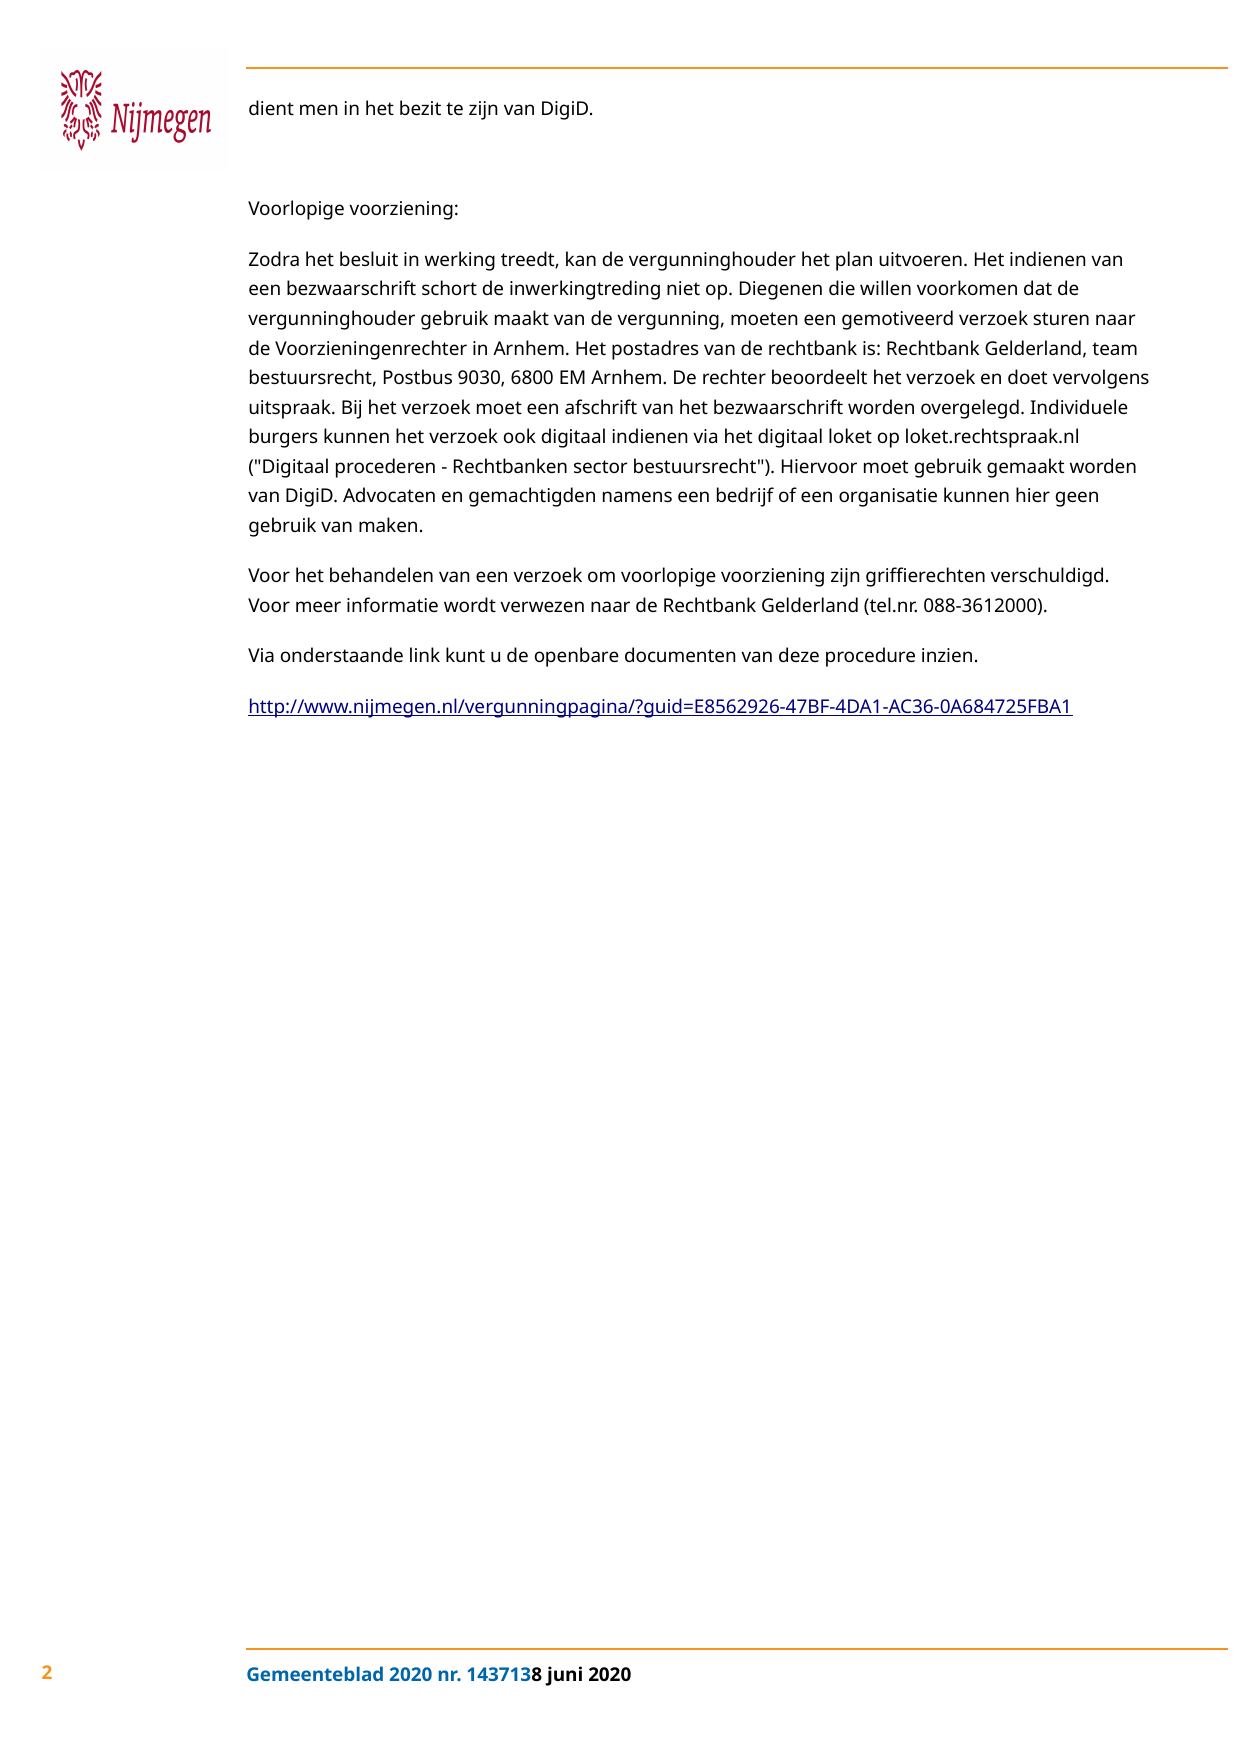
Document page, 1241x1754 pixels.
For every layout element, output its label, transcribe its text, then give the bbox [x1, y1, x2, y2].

text http://www.nijmegen.nl/vergunningpagina/?guid=E8562926-47BF-4DA1-AC36-0A684725FBA1 [248, 693, 1152, 719]
picture [41, 47, 231, 172]
text dient men in het bezit te zijn van DigiD. [248, 95, 1152, 121]
text Via onderstaande link kunt u de openbare documenten van deze procedure inzien. [248, 643, 1152, 668]
text Voor het behandelen van een verzoek om voorlopige voorziening zijn griffierechten verschuldigd. Voor meer informatie wordt verwezen naar de Rechtbank Gelderland (tel.nr. 088-3612000). [248, 563, 1152, 618]
text Zodra het besluit in werking treedt, kan de vergunninghouder het plan uitvoeren. Het indienen van een bezwaarschrift schort de inwerkingtreding niet op. Diegenen die willen voorkomen dat de vergunninghouder gebruik maakt van de vergunning, moeten een gemotiveerd verzoek sturen naar de Voorzieningenrechter in Arnhem. Het postadres van de rechtbank is: Rechtbank Gelderland, team bestuursrecht, Postbus 9030, 6800 EM Arnhem. De rechter beoordeelt het verzoek en doet vervolgens uitspraak. Bij het verzoek moet een afschrift van het bezwaarschrift worden overgelegd. Individuele burgers kunnen het verzoek ook digitaal indienen via het digitaal loket op loket.rechtspraak.nl ("Digitaal procederen - Rechtbanken sector bestuursrecht"). Hiervoor moet gebruik gemaakt worden van DigiD. Advocaten en gemachtigden namens een bedrijf of een organisatie kunnen hier geen gebruik van maken. [248, 246, 1152, 538]
text Voorlopige voorziening: [248, 196, 1152, 221]
